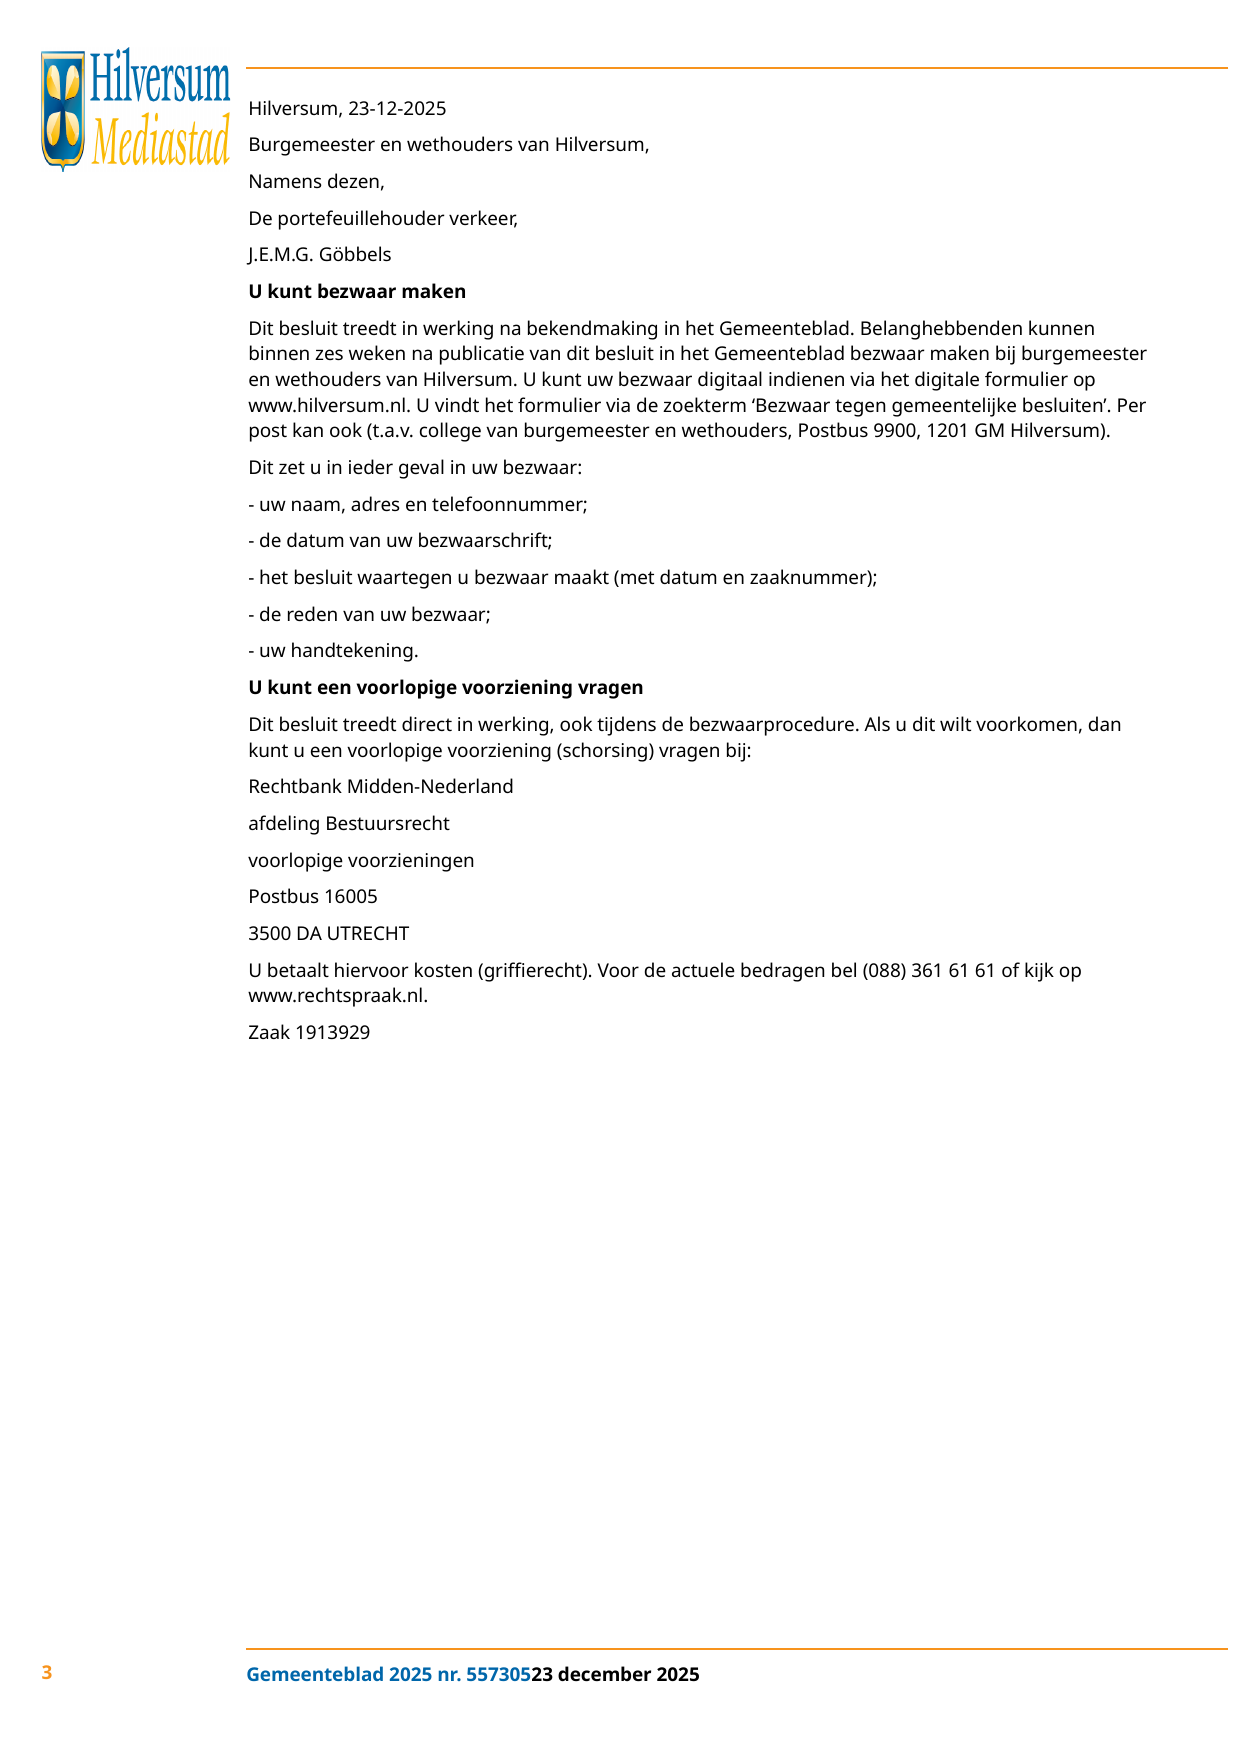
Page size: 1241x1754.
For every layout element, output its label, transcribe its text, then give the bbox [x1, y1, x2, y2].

picture [41, 47, 231, 172]
text voorlopige voorzieningen [248, 847, 1152, 872]
text afdeling Bestuursrecht [248, 810, 1152, 836]
text U kunt bezwaar maken [248, 278, 1152, 304]
text U kunt een voorlopige voorziening vragen [248, 674, 1152, 700]
text Burgemeester en wethouders van Hilversum, [248, 131, 1152, 157]
text Dit besluit treedt direct in werking, ook tijdens de bezwaarprocedure. Als u dit wilt voorkomen, dan kunt u een voorlopige voorziening (schorsing) vragen bij: [248, 711, 1152, 762]
text Rechtbank Midden-Nederland [248, 773, 1152, 799]
text Namens dezen, [248, 168, 1152, 194]
text - het besluit waartegen u bezwaar maakt (met datum en zaaknummer); [248, 564, 1152, 590]
text J.E.M.G. Göbbels [248, 241, 1152, 267]
text - uw handtekening. [248, 638, 1152, 663]
text De portefeuillehouder verkeer, [248, 205, 1152, 231]
text Zaak 1913929 [248, 1019, 1152, 1045]
text - de datum van uw bezwaarschrift; [248, 528, 1152, 553]
text 3500 DA UTRECHT [248, 920, 1152, 946]
text Postbus 16005 [248, 883, 1152, 909]
text - uw naam, adres en telefoonnummer; [248, 491, 1152, 517]
text Hilversum, 23-12-2025 [248, 95, 1152, 121]
text U betaalt hiervoor kosten (griffierecht). Voor de actuele bedragen bel (088) 361 61 61 of kijk op www.rechtspraak.nl. [248, 957, 1152, 1008]
text - de reden van uw bezwaar; [248, 601, 1152, 627]
text Dit zet u in ieder geval in uw bezwaar: [248, 454, 1152, 480]
text Dit besluit treedt in werking na bekendmaking in het Gemeenteblad. Belanghebbenden kunnen binnen zes weken na publicatie van dit besluit in het Gemeenteblad bezwaar maken bij burgemeester en wethouders van Hilversum. U kunt uw bezwaar digitaal indienen via het digitale formulier op www.hilversum.nl. U vindt het formulier via de zoekterm ‘Bezwaar tegen gemeentelijke besluiten’. Per post kan ook (t.a.v. college van burgemeester en wethouders, Postbus 9900, 1201 GM Hilversum). [248, 315, 1152, 443]
